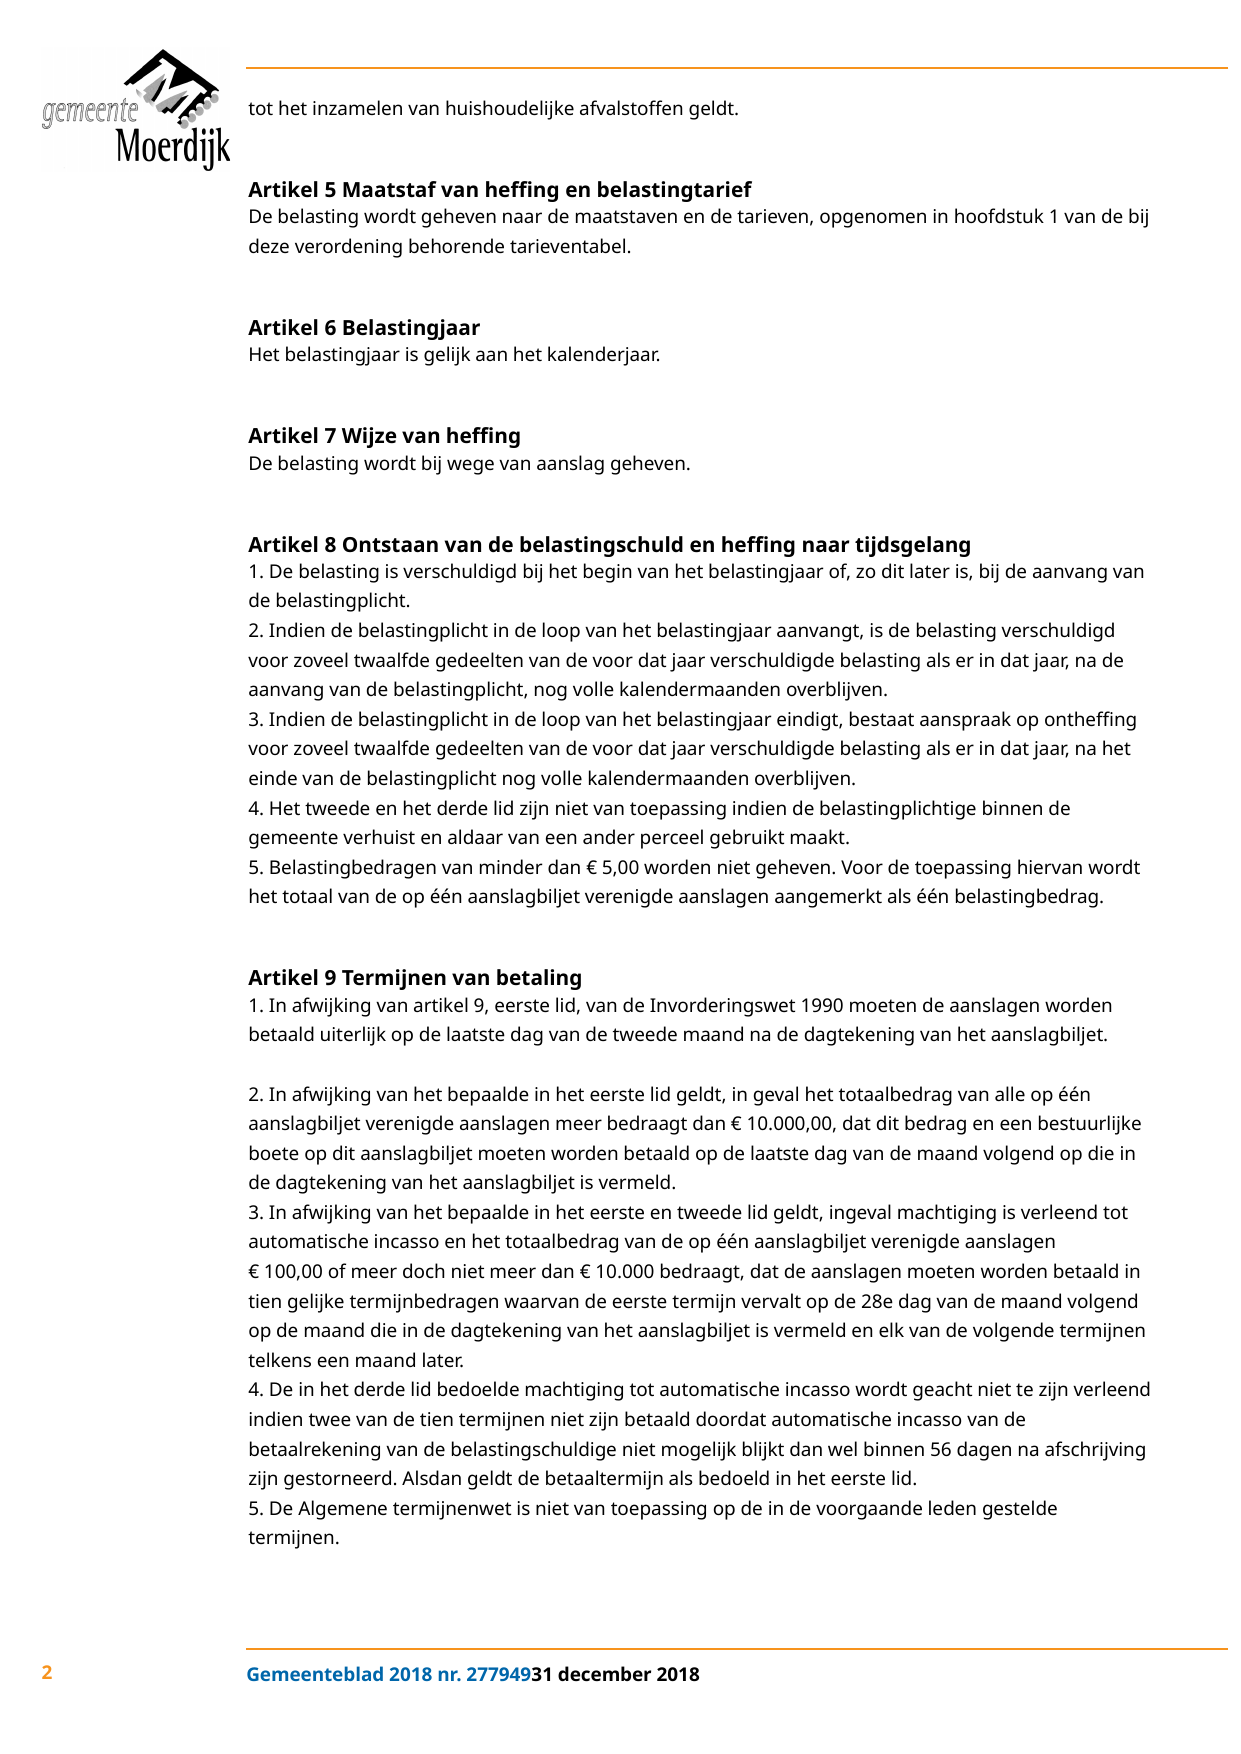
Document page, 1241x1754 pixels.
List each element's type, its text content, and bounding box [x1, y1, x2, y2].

text 3. Indien de belastingplicht in de loop van het belastingjaar eindigt, bestaat aanspraak op ontheffing voor zoveel twaalfde gedeelten van de voor dat jaar verschuldigde belasting als er in dat jaar, na het einde van de belastingplicht nog volle kalendermaanden overblijven. [248, 706, 1152, 791]
text Het belastingjaar is gelijk aan het kalenderjaar. [248, 341, 1152, 367]
text 5. De Algemene termijnenwet is niet van toepassing op de in de voorgaande leden gestelde termijnen. [248, 1495, 1152, 1550]
text 1. De belasting is verschuldigd bij het begin van het belastingjaar of, zo dit later is, bij de aanvang van de belastingplicht. [248, 558, 1152, 613]
text tot het inzamelen van huishoudelijke afvalstoffen geldt. [248, 95, 1152, 121]
text 2. Indien de belastingplicht in de loop van het belastingjaar aanvangt, is de belasting verschuldigd voor zoveel twaalfde gedeelten van de voor dat jaar verschuldigde belasting als er in dat jaar, na de aanvang van de belastingplicht, nog volle kalendermaanden overblijven. [248, 617, 1152, 702]
text Artikel 6 Belastingjaar [248, 313, 1152, 341]
text 5. Belastingbedragen van minder dan € 5,00 worden niet geheven. Voor de toepassing hiervan wordt het totaal van de op één aanslagbiljet verenigde aanslagen aangemerkt als één belastingbedrag. [248, 854, 1152, 909]
text De belasting wordt bij wege van aanslag geheven. [248, 450, 1152, 475]
text Artikel 5 Maatstaf van heffing en belastingtarief [248, 175, 1152, 203]
text 4. De in het derde lid bedoelde machtiging tot automatische incasso wordt geacht niet te zijn verleend indien twee van de tien termijnen niet zijn betaald doordat automatische incasso van de betaalrekening van de belastingschuldige niet mogelijk blijkt dan wel binnen 56 dagen na afschrijving zijn gestorneerd. Alsdan geldt de betaaltermijn als bedoeld in het eerste lid. [248, 1377, 1152, 1491]
text 2. In afwijking van het bepaalde in het eerste lid geldt, in geval het totaalbedrag van alle op één aanslagbiljet verenigde aanslagen meer bedraagt dan € 10.000,00, dat dit bedrag en een bestuurlijke boete op dit aanslagbiljet moeten worden betaald op de laatste dag van de maand volgend op die in de dagtekening van het aanslagbiljet is vermeld. [248, 1081, 1152, 1195]
picture [41, 47, 231, 172]
text De belasting wordt geheven naar de maatstaven en de tarieven, opgenomen in hoofdstuk 1 van de bij deze verordening behorende tarieventabel. [248, 203, 1152, 258]
text Artikel 7 Wijze van heffing [248, 421, 1152, 450]
text Artikel 8 Ontstaan van de belastingschuld en heffing naar tijdsgelang [248, 530, 1152, 558]
text 3. In afwijking van het bepaalde in het eerste en tweede lid geldt, ingeval machtiging is verleend tot automatische incasso en het totaalbedrag van de op één aanslagbiljet verenigde aanslagen [248, 1199, 1152, 1254]
text € 100,00 of meer doch niet meer dan € 10.000 bedraagt, dat de aanslagen moeten worden betaald in tien gelijke termijnbedragen waarvan de eerste termijn vervalt op de 28e dag van de maand volgend op de maand die in de dagtekening van het aanslagbiljet is vermeld en elk van de volgende termijnen telkens een maand later. [248, 1258, 1152, 1373]
text Artikel 9 Termijnen van betaling [248, 963, 1152, 992]
text 1. In afwijking van artikel 9, eerste lid, van de Invorderingswet 1990 moeten de aanslagen worden betaald uiterlijk op de laatste dag van de tweede maand na de dagtekening van het aanslagbiljet. [248, 992, 1152, 1047]
text 4. Het tweede en het derde lid zijn niet van toepassing indien de belastingplichtige binnen de gemeente verhuist en aldaar van een ander perceel gebruikt maakt. [248, 795, 1152, 850]
